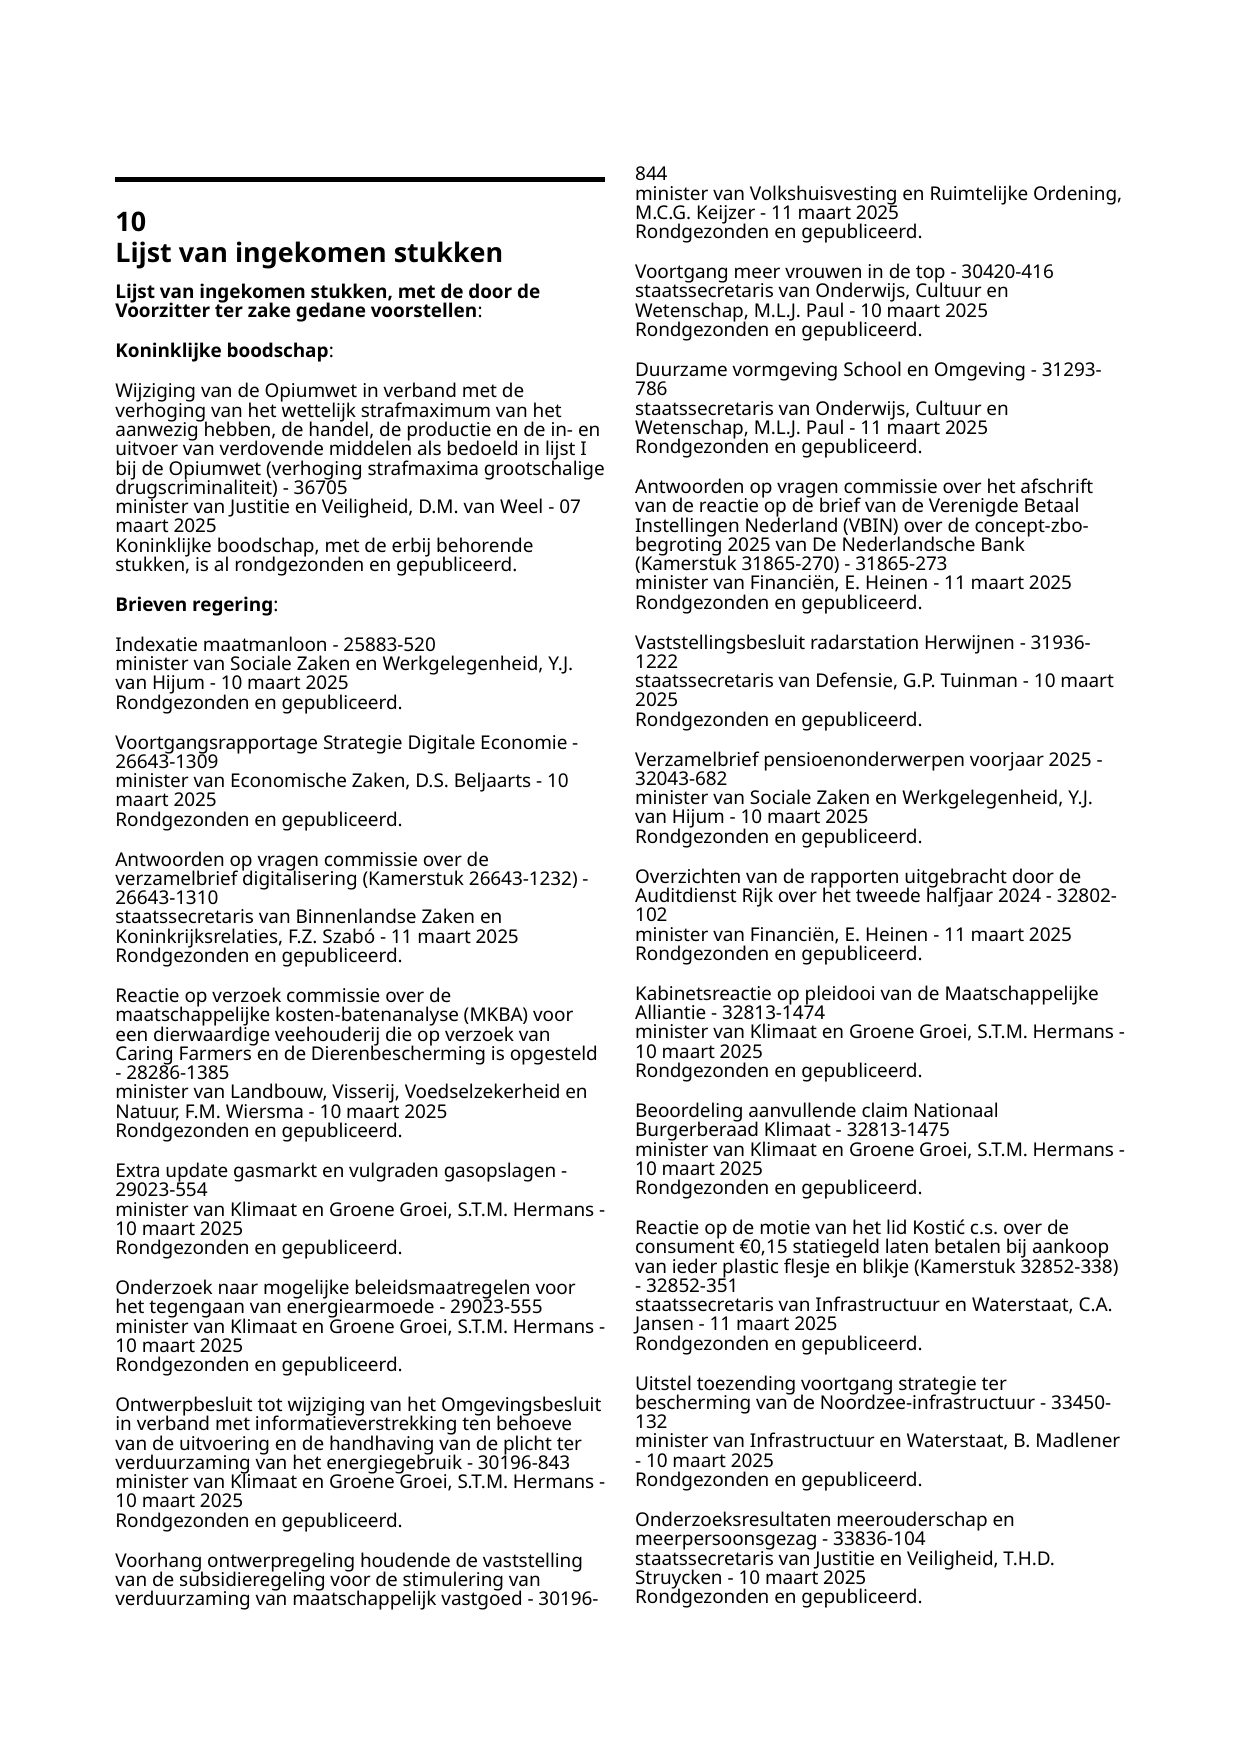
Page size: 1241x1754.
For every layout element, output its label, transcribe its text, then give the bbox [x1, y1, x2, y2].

text minister van Sociale Zaken en Werkgelegenheid, Y.J. van Hijum - 10 maart 2025 [635, 789, 1125, 828]
text staatssecretaris van Defensie, G.P. Tuinman - 10 maart 2025 [635, 672, 1125, 711]
text Indexatie maatmanloon - 25883-520 [115, 636, 605, 655]
text minister van Infrastructuur en Waterstaat, B. Madlener - 10 maart 2025 [635, 1432, 1125, 1471]
text Lijst van ingekomen stukken, met de door de Voorzitter ter zake gedane voorstellen: [115, 283, 605, 322]
text Rondgezonden en gepubliceerd. [635, 1179, 1125, 1198]
text minister van Economische Zaken, D.S. Beljaarts - 10 maart 2025 [115, 772, 605, 811]
text Rondgezonden en gepubliceerd. [115, 1239, 605, 1258]
text Rondgezonden en gepubliceerd. [635, 438, 1125, 457]
text Reactie op verzoek commissie over de maatschappelijke kosten-batenanalyse (MKBA) voor een dierwaardige veehouderij die op verzoek van Caring Farmers en de Dierenbescherming is opgesteld - 28286-1385 [115, 987, 605, 1083]
text minister van Klimaat en Groene Groei, S.T.M. Hermans - 10 maart 2025 [115, 1318, 605, 1356]
text Duurzame vormgeving School en Omgeving - 31293-786 [635, 361, 1125, 399]
text Voortgang meer vrouwen in de top - 30420-416 [635, 263, 1125, 282]
text Rondgezonden en gepubliceerd. [115, 947, 605, 966]
text Rondgezonden en gepubliceerd. [635, 711, 1125, 730]
text Reactie op de motie van het lid Kostić c.s. over de consument €0,15 statiegeld laten betalen bij aankoop van ieder plastic flesje en blikje (Kamerstuk 32852-338) - 32852-351 [635, 1219, 1125, 1296]
text Rondgezonden en gepubliceerd. [635, 594, 1125, 613]
text Rondgezonden en gepubliceerd. [635, 1588, 1125, 1607]
text Verzamelbrief pensioenonderwerpen voorjaar 2025 - 32043-682 [635, 751, 1125, 789]
text Koninklijke boodschap: [115, 342, 605, 362]
text Beoordeling aanvullende claim Nationaal Burgerberaad Klimaat - 32813-1475 [635, 1102, 1125, 1141]
text staatssecretaris van Justitie en Veiligheid, T.H.D. Struycken - 10 maart 2025 [635, 1549, 1125, 1588]
text Rondgezonden en gepubliceerd. [635, 321, 1125, 340]
text minister van Klimaat en Groene Groei, S.T.M. Hermans - 10 maart 2025 [115, 1473, 605, 1512]
text staatssecretaris van Onderwijs, Cultuur en Wetenschap, M.L.J. Paul - 11 maart 2025 [635, 399, 1125, 438]
text Rondgezonden en gepubliceerd. [635, 1335, 1125, 1354]
text minister van Landbouw, Visserij, Voedselzekerheid en Natuur, F.M. Wiersma - 10 maart 2025 [115, 1083, 605, 1122]
text Onderzoeksresultaten meerouderschap en meerpersoonsgezag - 33836-104 [635, 1511, 1125, 1549]
text Uitstel toezending voortgang strategie ter bescherming van de Noordzee-infrastructuur - 33450-132 [635, 1375, 1125, 1432]
text Ontwerpbesluit tot wijziging van het Omgevingsbesluit in verband met informatieverstrekking ten behoeve van de uitvoering en de handhaving van de plicht ter verduurzaming van het energiegebruik - 30196-843 [115, 1396, 605, 1473]
text minister van Financiën, E. Heinen - 11 maart 2025 [635, 926, 1125, 945]
text Antwoorden op vragen commissie over het afschrift van de reactie op de brief van de Verenigde Betaal Instellingen Nederland (VBIN) over de concept-zbo-begroting 2025 van De Nederlandsche Bank (Kamerstuk 31865-270) - 31865-273 [635, 478, 1125, 574]
text Onderzoek naar mogelijke beleidsmaatregelen voor het tegengaan van energiearmoede - 29023-555 [115, 1279, 605, 1318]
text minister van Klimaat en Groene Groei, S.T.M. Hermans - 10 maart 2025 [635, 1141, 1125, 1179]
text minister van Financiën, E. Heinen - 11 maart 2025 [635, 574, 1125, 594]
text Rondgezonden en gepubliceerd. [115, 1122, 605, 1141]
text Antwoorden op vragen commissie over de verzamelbrief digitalisering (Kamerstuk 26643-1232) - 26643-1310 [115, 851, 605, 908]
text minister van Klimaat en Groene Groei, S.T.M. Hermans - 10 maart 2025 [115, 1201, 605, 1239]
text Lijst van ingekomen stukken [115, 239, 605, 283]
text Kabinetsreactie op pleidooi van de Maatschappelijke Alliantie - 32813-1474 [635, 985, 1125, 1023]
text staatssecretaris van Onderwijs, Cultuur en Wetenschap, M.L.J. Paul - 10 maart 2025 [635, 282, 1125, 321]
text Rondgezonden en gepubliceerd. [115, 1512, 605, 1531]
text staatssecretaris van Binnenlandse Zaken en Koninkrijksrelaties, F.Z. Szabó - 11 maart 2025 [115, 908, 605, 947]
text Koninklijke boodschap, met de erbij behorende stukken, is al rondgezonden en gepubliceerd. [115, 537, 605, 575]
text Rondgezonden en gepubliceerd. [635, 945, 1125, 964]
text Vaststellingsbesluit radarstation Herwijnen - 31936-1222 [635, 634, 1125, 672]
text Extra update gasmarkt en vulgraden gasopslagen - 29023-554 [115, 1162, 605, 1201]
text Voorhang ontwerpregeling houdende de vaststelling van de subsidieregeling voor de stimulering van verduurzaming van maatschappelijk vastgoed - 30196- [115, 1552, 605, 1609]
text Rondgezonden en gepubliceerd. [635, 223, 1125, 242]
text minister van Sociale Zaken en Werkgelegenheid, Y.J. van Hijum - 10 maart 2025 [115, 655, 605, 694]
text Overzichten van de rapporten uitgebracht door de Auditdienst Rijk over het tweede halfjaar 2024 - 32802-102 [635, 868, 1125, 926]
text Voortgangsrapportage Strategie Digitale Economie - 26643-1309 [115, 734, 605, 772]
text minister van Justitie en Veiligheid, D.M. van Weel - 07 maart 2025 [115, 498, 605, 537]
text Rondgezonden en gepubliceerd. [115, 694, 605, 713]
text Rondgezonden en gepubliceerd. [115, 1356, 605, 1375]
text minister van Klimaat en Groene Groei, S.T.M. Hermans - 10 maart 2025 [635, 1023, 1125, 1062]
text Rondgezonden en gepubliceerd. [635, 828, 1125, 847]
text Wijziging van de Opiumwet in verband met de verhoging van het wettelijk strafmaximum van het aanwezig hebben, de handel, de productie en de in- en uitvoer van verdovende middelen als bedoeld in lijst I bij de Opiumwet (verhoging strafmaxima grootschalige drugscriminaliteit) - 36705 [115, 382, 605, 498]
text Rondgezonden en gepubliceerd. [635, 1062, 1125, 1081]
text staatssecretaris van Infrastructuur en Waterstaat, C.A. Jansen - 11 maart 2025 [635, 1296, 1125, 1335]
text 10 [115, 203, 605, 239]
text 844 [635, 165, 1125, 184]
text Rondgezonden en gepubliceerd. [635, 1471, 1125, 1490]
text Brieven regering: [115, 596, 605, 615]
text minister van Volkshuisvesting en Ruimtelijke Ordening, M.C.G. Keijzer - 11 maart 2025 [635, 184, 1125, 223]
text Rondgezonden en gepubliceerd. [115, 811, 605, 830]
